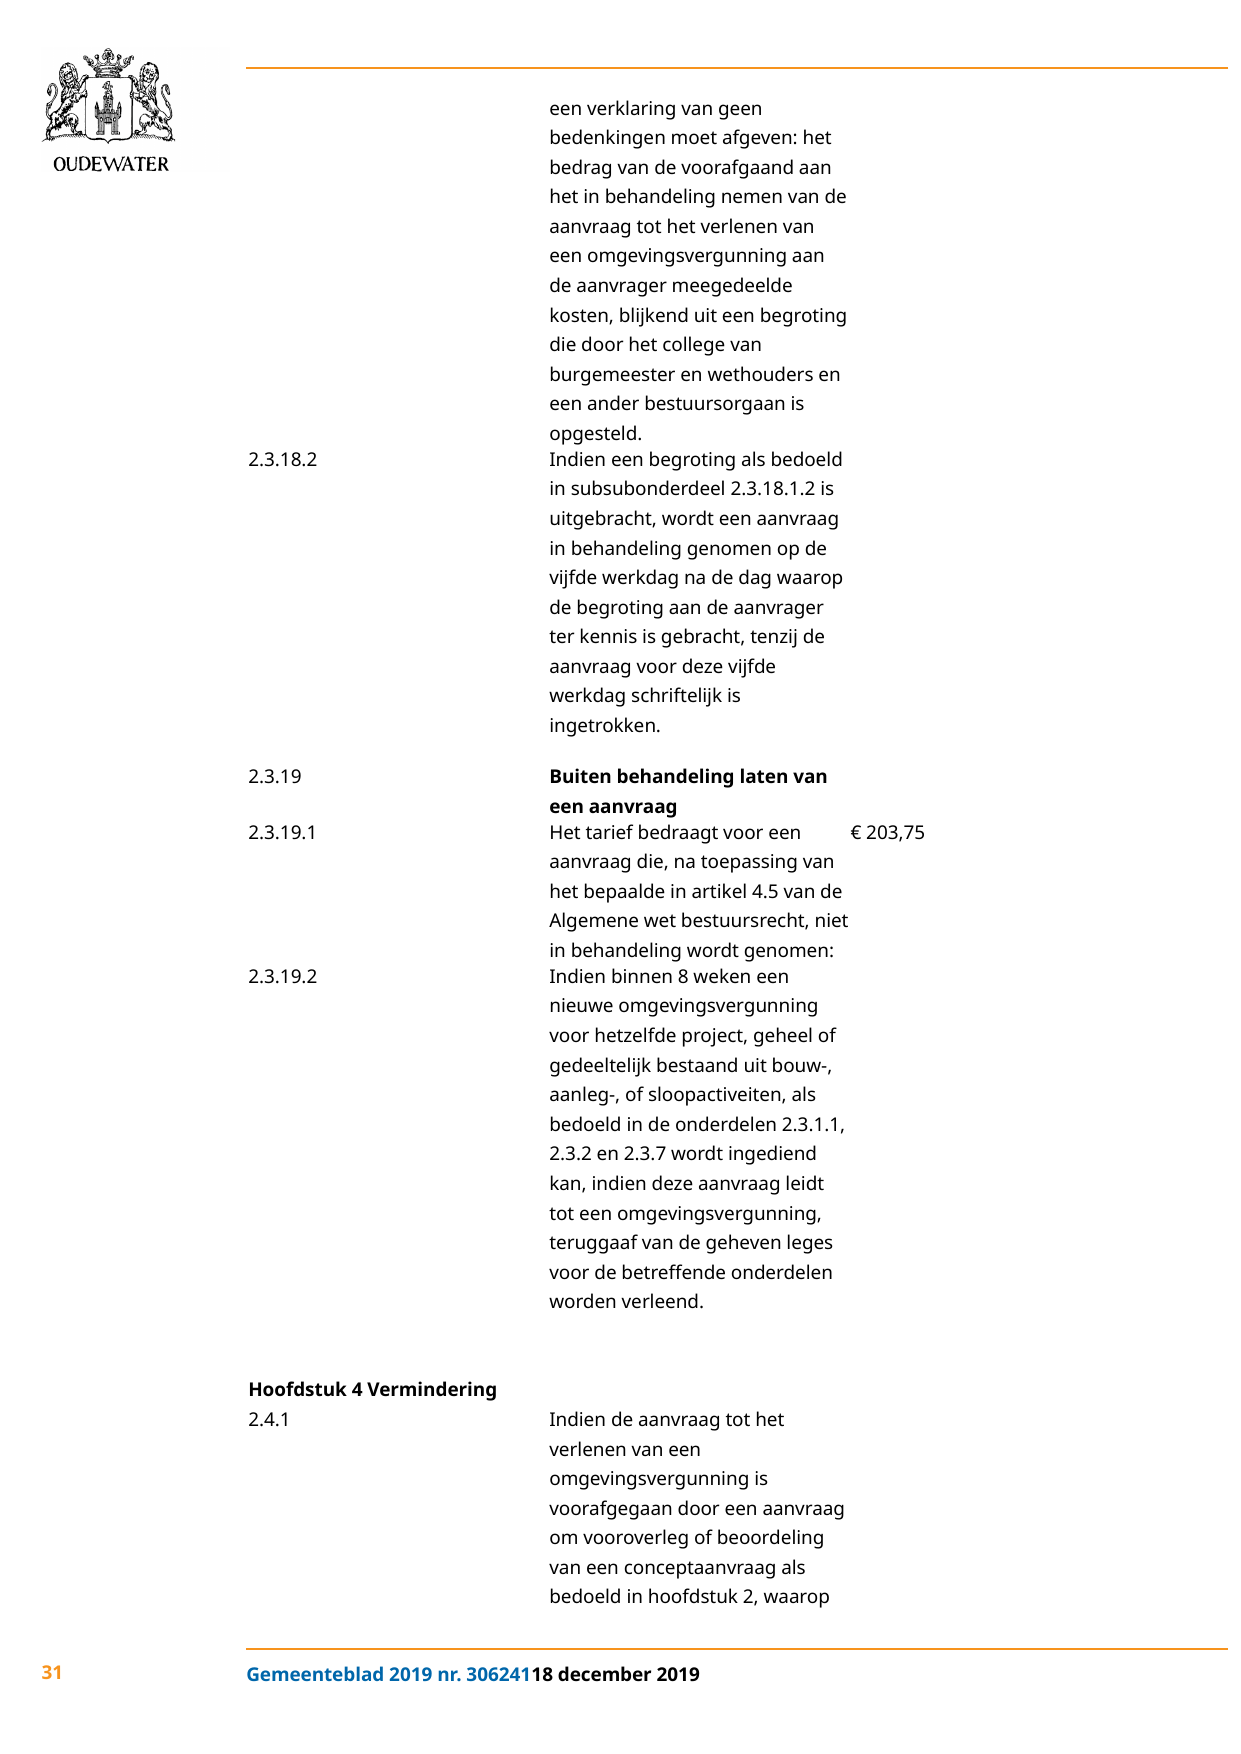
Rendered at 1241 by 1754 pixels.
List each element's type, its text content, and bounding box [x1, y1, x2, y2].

table_header 2.4.1 [248, 1406, 549, 1609]
table_cell 2.3.19.1 [248, 819, 549, 963]
table_cell 2.3.19 [248, 764, 549, 819]
table_cell [850, 764, 1152, 819]
table_cell [850, 446, 1152, 738]
table_cell [248, 95, 549, 446]
table_cell € 203,75 [850, 819, 1152, 963]
table_cell Het tarief bedraagt voor een aanvraag die, na toepassing van het bepaalde in artikel 4.5 van de Algemene wet bestuursrecht, niet in behandeling wordt genomen: [549, 819, 850, 963]
table_cell 2.3.18.2 [248, 446, 549, 738]
table_cell [850, 738, 1152, 764]
picture [41, 47, 231, 172]
table_cell 2.3.19.2 [248, 963, 549, 1344]
table_cell [549, 738, 850, 764]
table_header [850, 1406, 1152, 1609]
table_cell [248, 738, 549, 764]
table_cell Buiten behandeling laten van een aanvraag [549, 764, 850, 819]
table_cell [850, 963, 1152, 1344]
table_cell Indien een begroting als bedoeld in subsubonderdeel 2.3.18.1.2 is uitgebracht, wordt een aanvraag in behandeling genomen op de vijfde werkdag na de dag waarop de begroting aan de aanvrager ter kennis is gebracht, tenzij de aanvraag voor deze vijfde werkdag schriftelijk is ingetrokken. [549, 446, 850, 738]
table_cell Indien binnen 8 weken een nieuwe omgevingsvergunning voor hetzelfde project, geheel of gedeeltelijk bestaand uit bouw-, aanleg-, of sloopactiveiten, als bedoeld in de onderdelen 2.3.1.1, 2.3.2 en 2.3.7 wordt ingediend kan, indien deze aanvraag leidt tot een omgevingsvergunning, teruggaaf van de geheven leges voor de betreffende onderdelen worden verleend. [549, 963, 850, 1344]
table_header Indien de aanvraag tot het verlenen van een omgevingsvergunning is voorafgegaan door een aanvraag om vooroverleg of beoordeling van een conceptaanvraag als bedoeld in hoofdstuk 2, waarop [549, 1406, 850, 1609]
text Hoofdstuk 4 Vermindering [248, 1377, 1152, 1402]
table_cell [850, 95, 1152, 446]
table_cell een verklaring van geen bedenkingen moet afgeven: het bedrag van de voorafgaand aan het in behandeling nemen van de aanvraag tot het verlenen van een omgevingsvergunning aan de aanvrager meegedeelde kosten, blijkend uit een begroting die door het college van burgemeester en wethouders en een ander bestuursorgaan is opgesteld. [549, 95, 850, 446]
